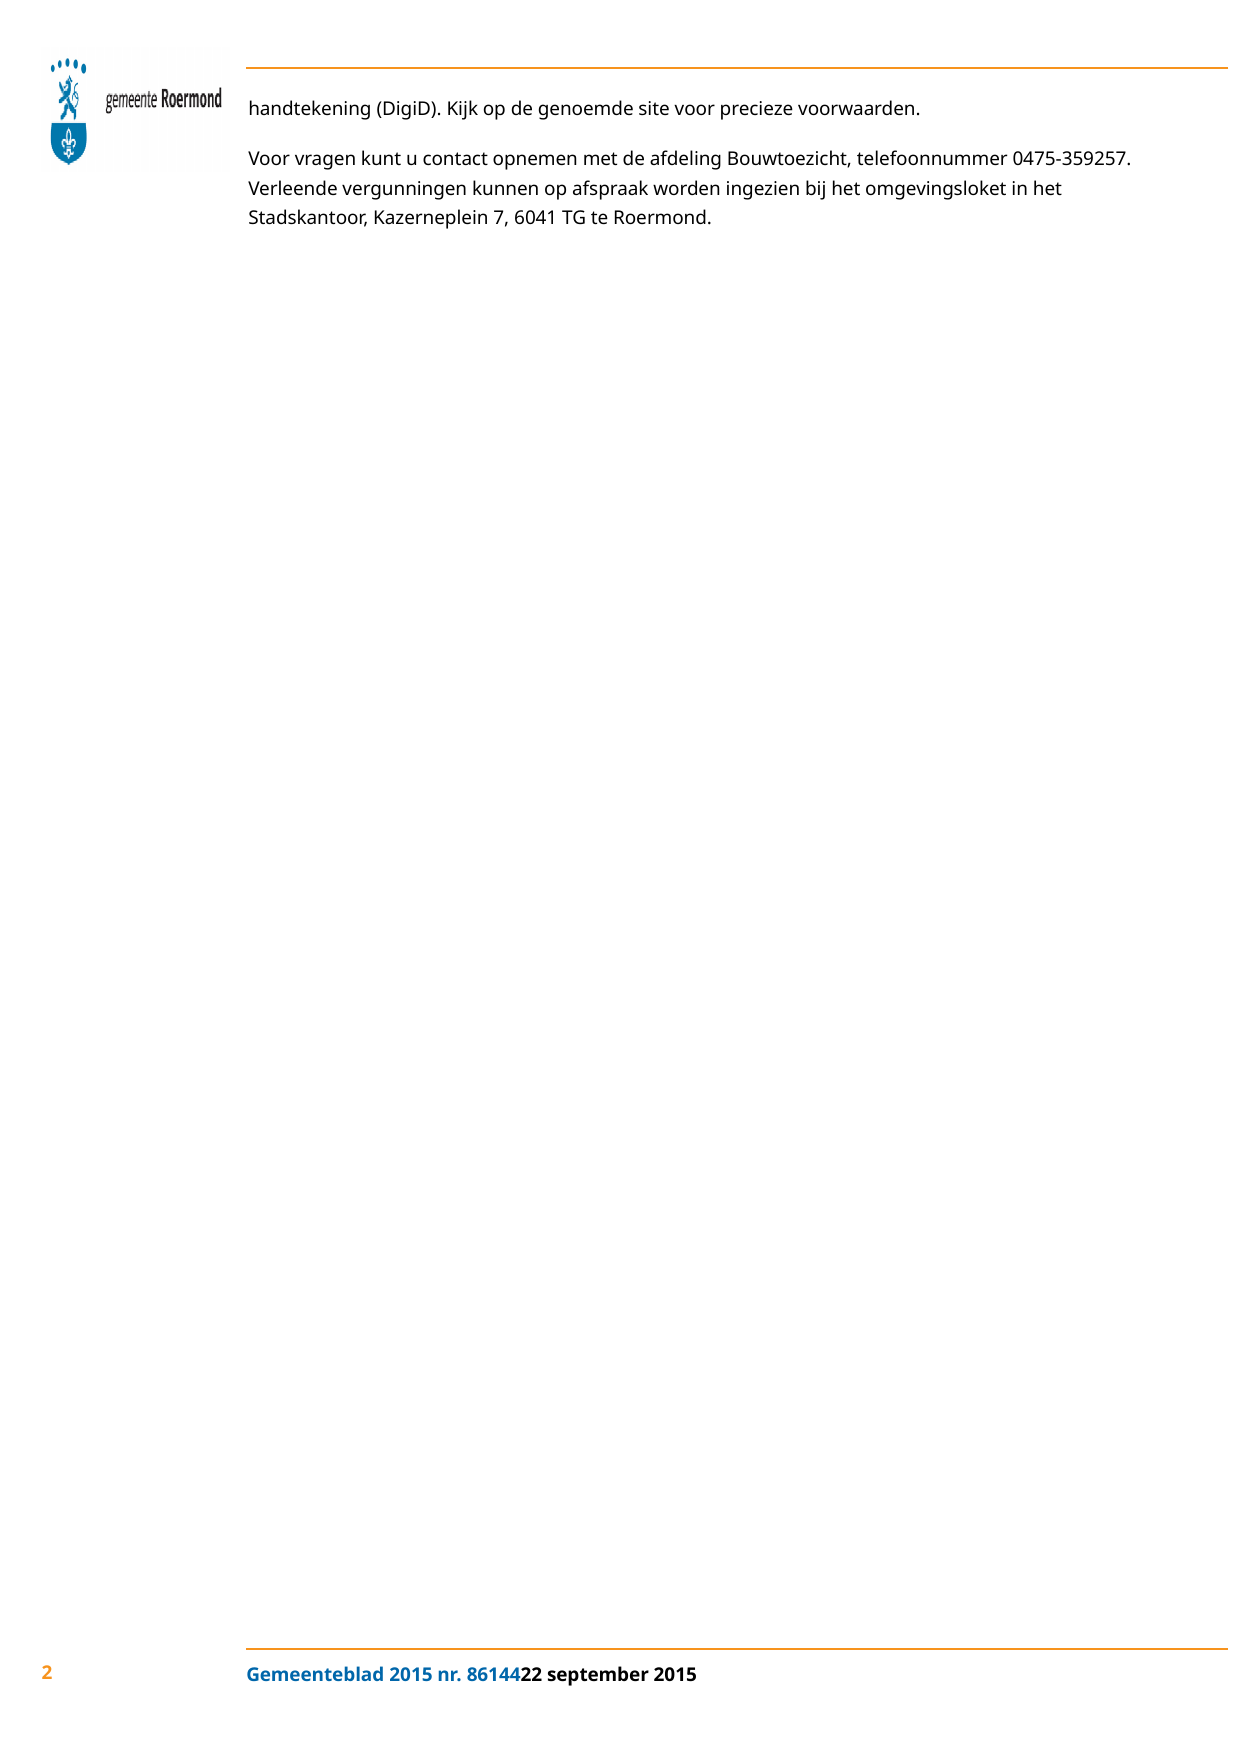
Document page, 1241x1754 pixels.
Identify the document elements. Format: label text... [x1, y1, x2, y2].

text handtekening (DigiD). Kijk op de genoemde site voor precieze voorwaarden. [248, 95, 1152, 121]
text Voor vragen kunt u contact opnemen met de afdeling Bouwtoezicht, telefoonnummer 0475-359257. Verleende vergunningen kunnen op afspraak worden ingezien bij het omgevingsloket in het Stadskantoor, Kazerneplein 7, 6041 TG te Roermond. [248, 145, 1152, 230]
picture [41, 47, 231, 172]
